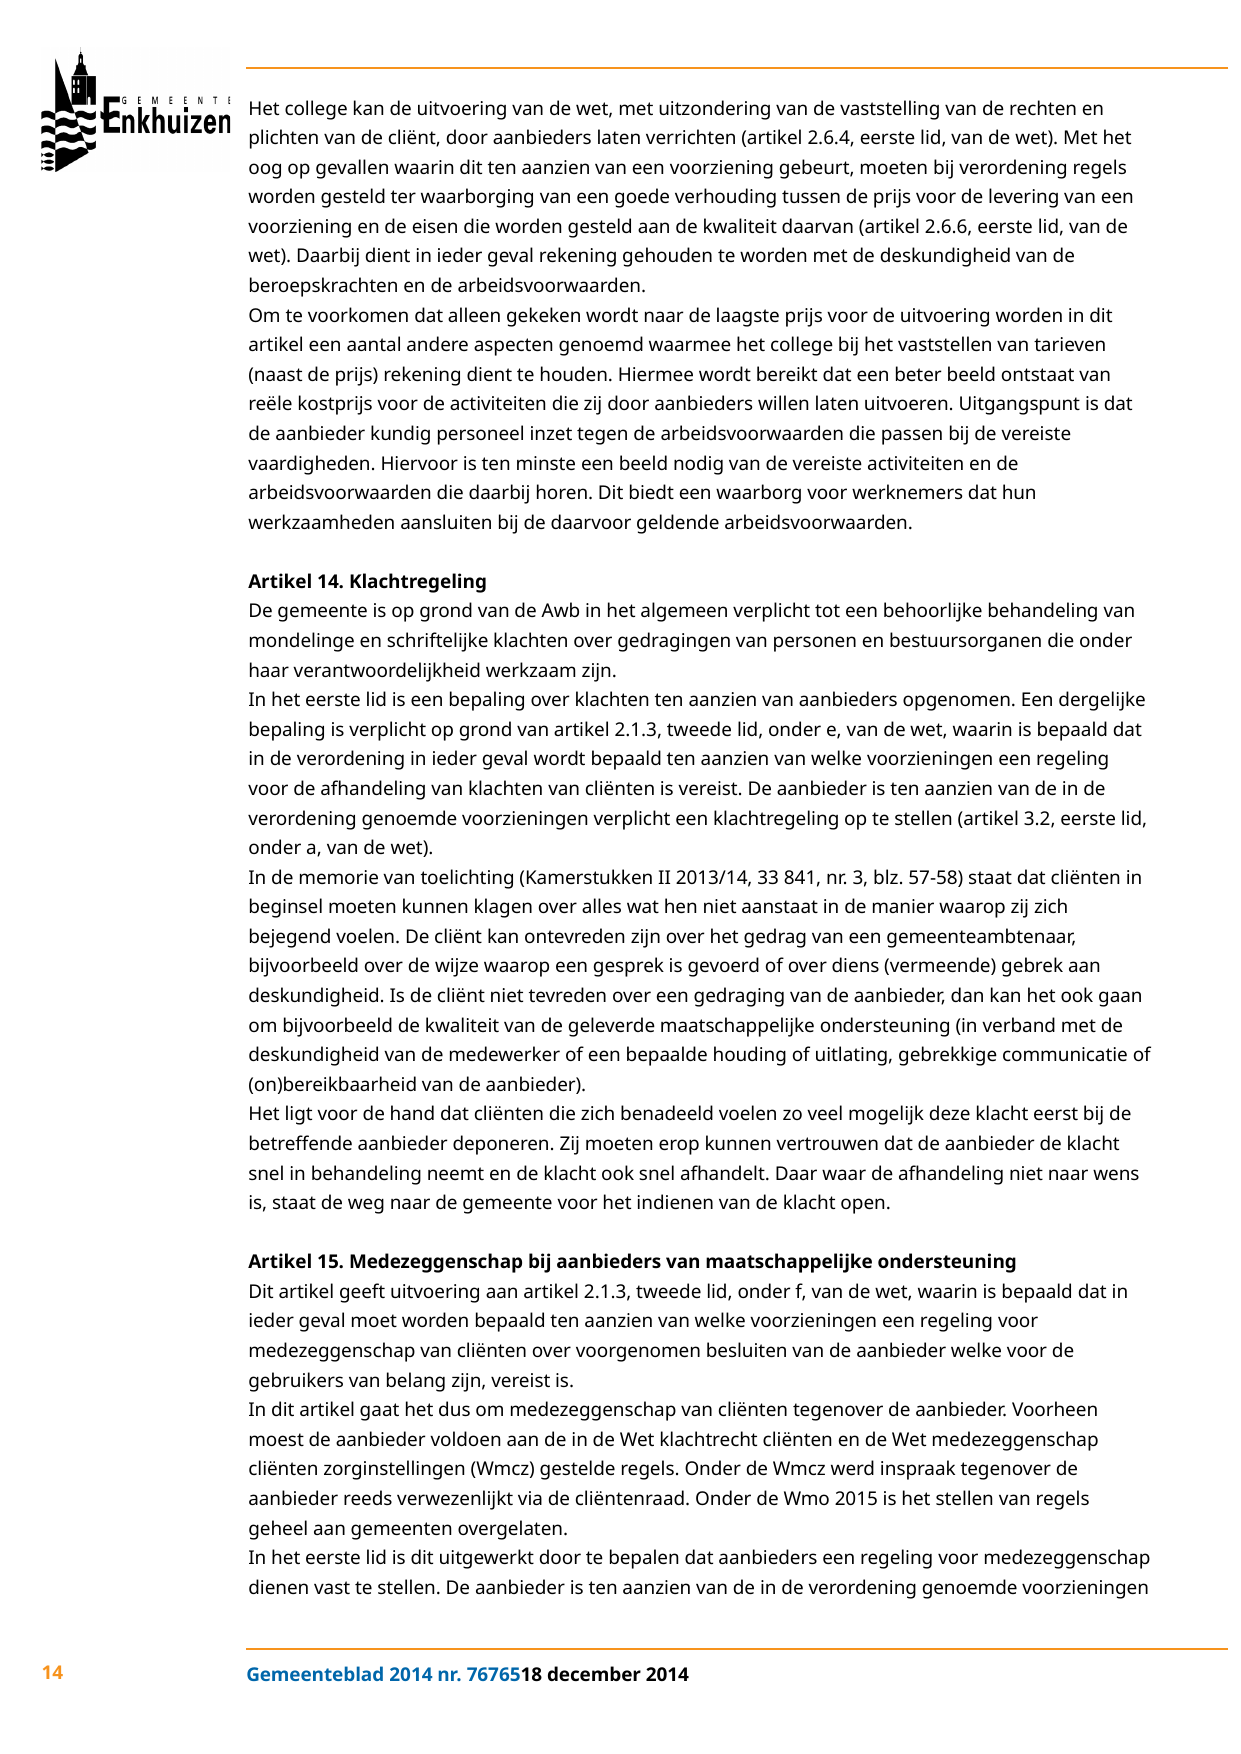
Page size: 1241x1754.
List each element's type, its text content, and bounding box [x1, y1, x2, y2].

text Dit artikel geeft uitvoering aan artikel 2.1.3, tweede lid, onder f, van de wet, waarin is bepaald dat in ieder geval moet worden bepaald ten aanzien van welke voorzieningen een regeling voor medezeggenschap van cliënten over voorgenomen besluiten van de aanbieder welke voor de gebruikers van belang zijn, vereist is. [248, 1278, 1152, 1393]
text In dit artikel gaat het dus om medezeggenschap van cliënten tegenover de aanbieder. Voorheen moest de aanbieder voldoen aan de in de Wet klachtrecht cliënten en de Wet medezeggenschap cliënten zorginstellingen (Wmcz) gestelde regels. Onder de Wmcz werd inspraak tegenover de aanbieder reeds verwezenlijkt via de cliëntenraad. Onder de Wmo 2015 is het stellen van regels geheel aan gemeenten overgelaten. [248, 1396, 1152, 1541]
text Om te voorkomen dat alleen gekeken wordt naar de laagste prijs voor de uitvoering worden in dit artikel een aantal andere aspecten genoemd waarmee het college bij het vaststellen van tarieven (naast de prijs) rekening dient te houden. Hiermee wordt bereikt dat een beter beeld ontstaat van reële kostprijs voor de activiteiten die zij door aanbieders willen laten uitvoeren. Uitgangspunt is dat de aanbieder kundig personeel inzet tegen de arbeidsvoorwaarden die passen bij de vereiste vaardigheden. Hiervoor is ten minste een beeld nodig van de vereiste activiteiten en de arbeidsvoorwaarden die daarbij horen. Dit biedt een waarborg voor werknemers dat hun werkzaamheden aansluiten bij de daarvoor geldende arbeidsvoorwaarden. [248, 302, 1152, 535]
text In het eerste lid is dit uitgewerkt door te bepalen dat aanbieders een regeling voor medezeggenschap dienen vast te stellen. De aanbieder is ten aanzien van de in de verordening genoemde voorzieningen [248, 1544, 1152, 1600]
text In de memorie van toelichting (Kamerstukken II 2013/14, 33 841, nr. 3, blz. 57-58) staat dat cliënten in beginsel moeten kunnen klagen over alles wat hen niet aanstaat in de manier waarop zij zich bejegend voelen. De cliënt kan ontevreden zijn over het gedrag van een gemeenteambtenaar, bijvoorbeeld over de wijze waarop een gesprek is gevoerd of over diens (vermeende) gebrek aan deskundigheid. Is de cliënt niet tevreden over een gedraging van de aanbieder, dan kan het ook gaan om bijvoorbeeld de kwaliteit van de geleverde maatschappelijke ondersteuning (in verband met de deskundigheid van de medewerker of een bepaalde houding of uitlating, gebrekkige communicatie of (on)bereikbaarheid van de aanbieder). [248, 864, 1152, 1097]
text Het ligt voor de hand dat cliënten die zich benadeeld voelen zo veel mogelijk deze klacht eerst bij de betreffende aanbieder deponeren. Zij moeten erop kunnen vertrouwen dat de aanbieder de klacht snel in behandeling neemt en de klacht ook snel afhandelt. Daar waar de afhandeling niet naar wens is, staat de weg naar de gemeente voor het indienen van de klacht open. [248, 1101, 1152, 1215]
text Artikel 15. Medezeggenschap bij aanbieders van maatschappelijke ondersteuning [248, 1248, 1152, 1274]
text De gemeente is op grond van de Awb in het algemeen verplicht tot een behoorlijke behandeling van mondelinge en schriftelijke klachten over gedragingen van personen en bestuursorganen die onder haar verantwoordelijkheid werkzaam zijn. [248, 598, 1152, 683]
text In het eerste lid is een bepaling over klachten ten aanzien van aanbieders opgenomen. Een dergelijke bepaling is verplicht op grond van artikel 2.1.3, tweede lid, onder e, van de wet, waarin is bepaald dat in de verordening in ieder geval wordt bepaald ten aanzien van welke voorzieningen een regeling voor de afhandeling van klachten van cliënten is vereist. De aanbieder is ten aanzien van de in de verordening genoemde voorzieningen verplicht een klachtregeling op te stellen (artikel 3.2, eerste lid, onder a, van de wet). [248, 686, 1152, 860]
picture [41, 47, 231, 172]
text Artikel 14. Klachtregeling [248, 568, 1152, 594]
text Het college kan de uitvoering van de wet, met uitzondering van de vaststelling van de rechten en plichten van de cliënt, door aanbieders laten verrichten (artikel 2.6.4, eerste lid, van de wet). Met het oog op gevallen waarin dit ten aanzien van een voorziening gebeurt, moeten bij verordening regels worden gesteld ter waarborging van een goede verhouding tussen de prijs voor de levering van een voorziening en de eisen die worden gesteld aan de kwaliteit daarvan (artikel 2.6.6, eerste lid, van de wet). Daarbij dient in ieder geval rekening gehouden te worden met de deskundigheid van de beroepskrachten en de arbeidsvoorwaarden. [248, 95, 1152, 298]
